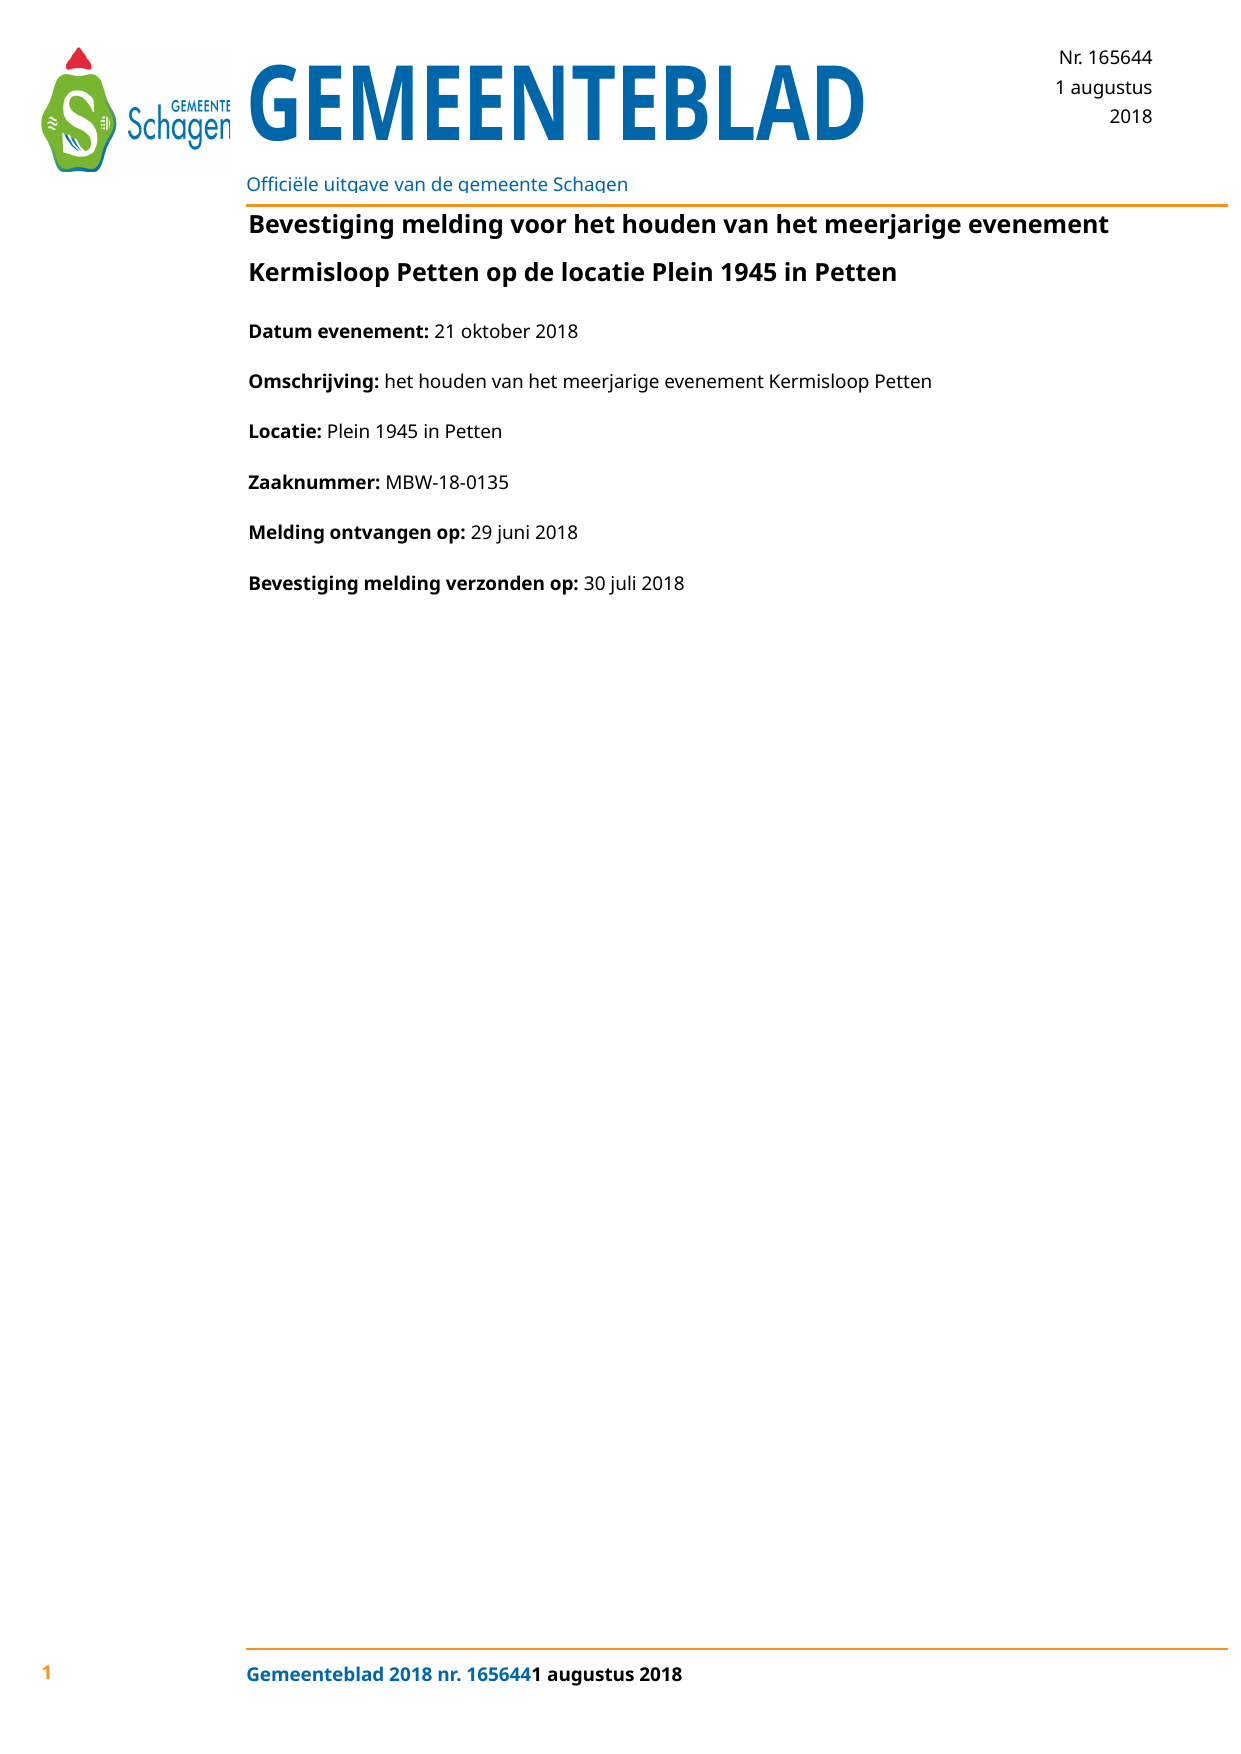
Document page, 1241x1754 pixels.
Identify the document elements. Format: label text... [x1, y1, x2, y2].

text Zaaknummer: MBW-18-0135 [248, 469, 1152, 495]
text Datum evenement: 21 oktober 2018 [248, 318, 1152, 344]
text Melding ontvangen op: 29 juni 2018 [248, 519, 1152, 545]
text Bevestiging melding verzonden op: 30 juli 2018 [248, 570, 1152, 596]
text Omschrijving: het houden van het meerjarige evenement Kermisloop Petten [248, 368, 1152, 394]
text Bevestiging melding voor het houden van het meerjarige evenement Kermisloop Petten op de locatie Plein 1945 in Petten [248, 207, 1152, 288]
text Locatie: Plein 1945 in Petten [248, 419, 1152, 444]
picture [41, 47, 231, 172]
